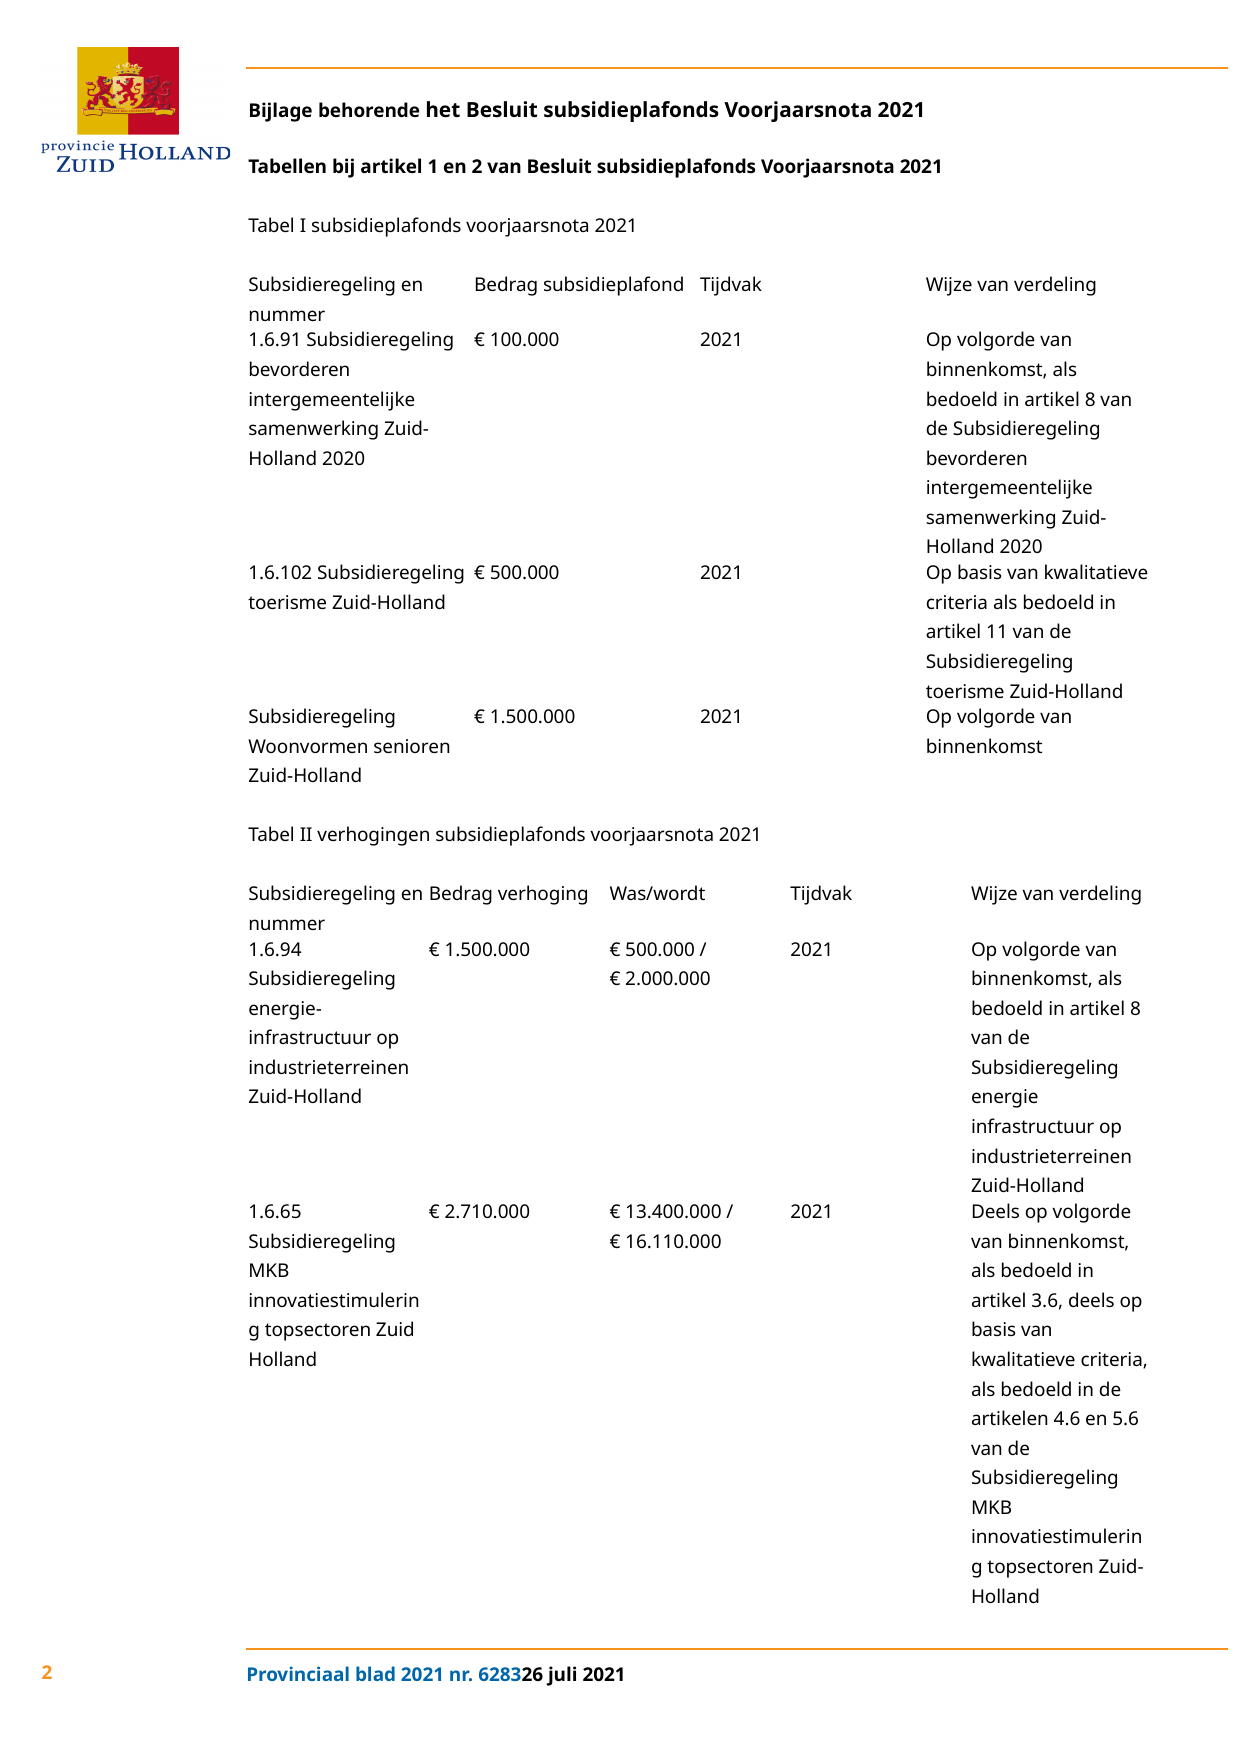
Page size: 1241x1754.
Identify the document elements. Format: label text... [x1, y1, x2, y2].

picture [41, 47, 231, 172]
table_cell 1.6.102 Subsidieregeling toerisme Zuid-Holland [248, 560, 474, 703]
table_header Bedrag verhoging [429, 881, 609, 936]
table_cell Op basis van kwalitatieve criteria als bedoeld in artikel 11 van de Subsidieregeling toerisme Zuid-Holland [926, 560, 1152, 703]
table_cell 1.6.91 Subsidieregeling bevorderen intergemeentelijke samenwerking Zuid-Holland 2020 [248, 327, 474, 559]
table_cell Deels op volgorde van binnenkomst, als bedoeld in artikel 3.6, deels op basis van kwalitatieve criteria, als bedoeld in de artikelen 4.6 en 5.6 van de Subsidieregeling MKB innovatiestimulering topsectoren Zuid-Holland [971, 1198, 1152, 1608]
table_cell Subsidieregeling Woonvormen senioren Zuid-Holland [248, 704, 474, 788]
table_cell 2021 [700, 704, 926, 788]
table_cell € 2.710.000 [429, 1198, 609, 1608]
table_cell € 1.500.000 [429, 936, 609, 1198]
table_header Wijze van verdeling [971, 881, 1152, 936]
table_header Was/wordt [609, 881, 790, 936]
table_cell € 500.000 [474, 560, 700, 703]
table_cell 2021 [790, 1198, 971, 1608]
table_header Bedrag subsidieplafond [474, 271, 700, 327]
table_cell 2021 [700, 560, 926, 703]
text Tabellen bij artikel 1 en 2 van Besluit subsidieplafonds Voorjaarsnota 2021 [248, 153, 1152, 179]
table_cell 2021 [790, 936, 971, 1198]
text Tabel I subsidieplafonds voorjaarsnota 2021 [248, 212, 1152, 238]
table_cell € 13.400.000 / € 16.110.000 [609, 1198, 790, 1608]
table_header Subsidieregeling en nummer [248, 271, 474, 327]
table_cell 1.6.94 Subsidieregeling energie-infrastructuur op industrieterreinen Zuid-Holland [248, 936, 429, 1198]
text Bijlage behorende het Besluit subsidieplafonds Voorjaarsnota 2021 [248, 95, 1152, 123]
table_cell € 500.000 / € 2.000.000 [609, 936, 790, 1198]
table_cell € 1.500.000 [474, 704, 700, 788]
table_header Tijdvak [790, 881, 971, 936]
table_cell € 100.000 [474, 327, 700, 559]
table_cell Op volgorde van binnenkomst, als bedoeld in artikel 8 van de Subsidieregeling energie infrastructuur op industrieterreinen Zuid-Holland [971, 936, 1152, 1198]
table_cell Op volgorde van binnenkomst [926, 704, 1152, 788]
table_header Subsidieregeling en nummer [248, 881, 429, 936]
table_header Wijze van verdeling [926, 271, 1152, 327]
table_cell 2021 [700, 327, 926, 559]
table_cell 1.6.65 Subsidieregeling MKB innovatiestimulering topsectoren Zuid Holland [248, 1198, 429, 1608]
table_header Tijdvak [700, 271, 926, 327]
text Tabel II verhogingen subsidieplafonds voorjaarsnota 2021 [248, 821, 1152, 847]
table_cell Op volgorde van binnenkomst, als bedoeld in artikel 8 van de Subsidieregeling bevorderen intergemeentelijke samenwerking Zuid-Holland 2020 [926, 327, 1152, 559]
